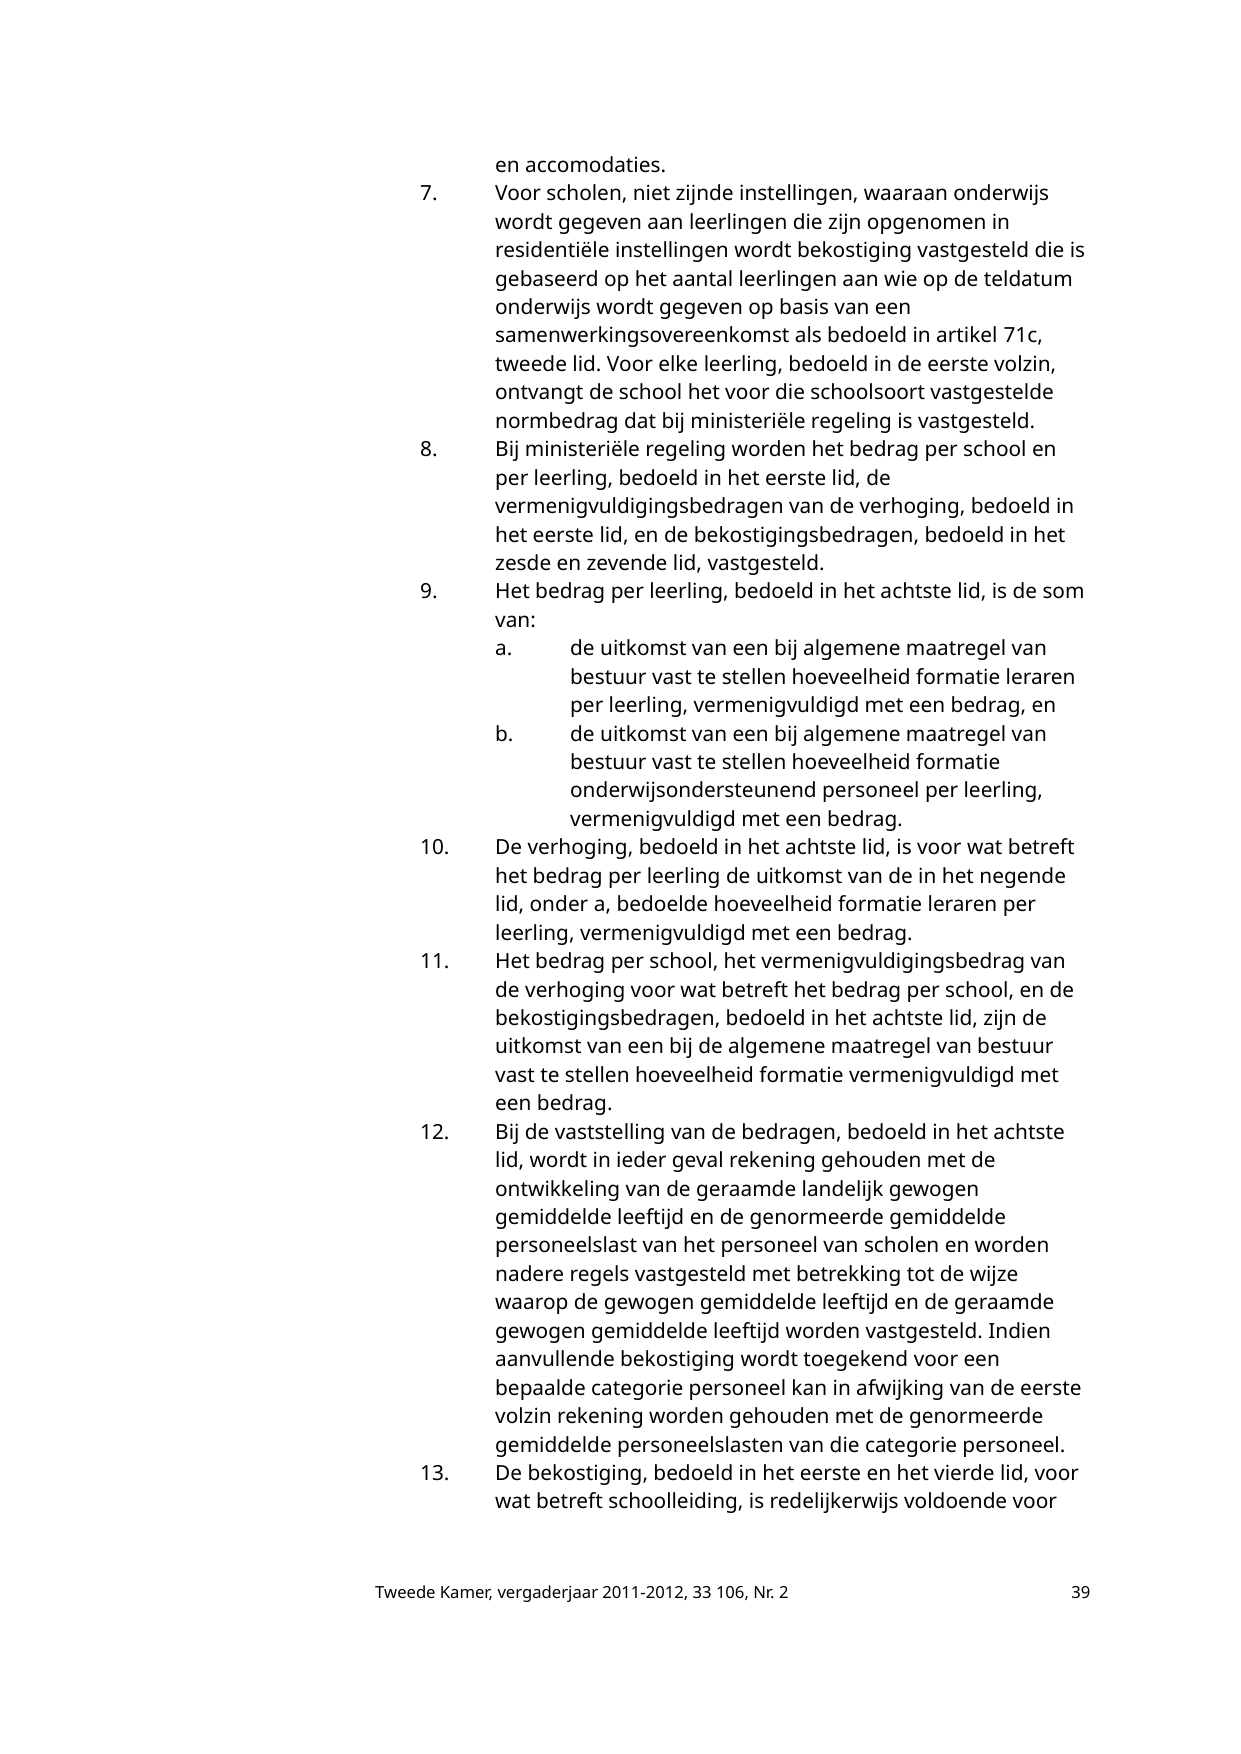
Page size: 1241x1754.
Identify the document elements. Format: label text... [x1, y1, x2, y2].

list Het bedrag per school, het vermenigvuldigingsbedrag van de verhoging voor wat betreft het bedrag per school, en de bekostigingsbedragen, bedoeld in het achtste lid, zijn de uitkomst van een bij de algemene maatregel van bestuur vast te stellen hoeveelheid formatie vermenigvuldigd met een bedrag. [420, 946, 1090, 1117]
list de uitkomst van een bij algemene maatregel van bestuur vast te stellen hoeveelheid formatie leraren per leerling, vermenigvuldigd met een bedrag, en [495, 633, 1090, 719]
list Bij de vaststelling van de bedragen, bedoeld in het achtste lid, wordt in ieder geval rekening gehouden met de ontwikkeling van de geraamde landelijk gewogen gemiddelde leeftijd en de genormeerde gemiddelde personeelslast van het personeel van scholen en worden nadere regels vastgesteld met betrekking tot de wijze waarop de gewogen gemiddelde leeftijd en de geraamde gewogen gemiddelde leeftijd worden vastgesteld. Indien aanvullende bekostiging wordt toegekend voor een bepaalde categorie personeel kan in afwijking van de eerste volzin rekening worden gehouden met de genormeerde gemiddelde personeelslasten van die categorie personeel. [420, 1117, 1090, 1458]
list en accomodaties. [420, 150, 1090, 178]
list De verhoging, bedoeld in het achtste lid, is voor wat betreft het bedrag per leerling de uitkomst van de in het negende lid, onder a, bedoelde hoeveelheid formatie leraren per leerling, vermenigvuldigd met een bedrag. [420, 832, 1090, 946]
list de uitkomst van een bij algemene maatregel van bestuur vast te stellen hoeveelheid formatie onderwijsondersteunend personeel per leerling, vermenigvuldigd met een bedrag. [495, 719, 1090, 832]
list Voor scholen, niet zijnde instellingen, waaraan onderwijs wordt gegeven aan leerlingen die zijn opgenomen in residentiële instellingen wordt bekostiging vastgesteld die is gebaseerd op het aantal leerlingen aan wie op de teldatum onderwijs wordt gegeven op basis van een samenwerkingsovereenkomst als bedoeld in artikel 71c, tweede lid. Voor elke leerling, bedoeld in de eerste volzin, ontvangt de school het voor die schoolsoort vastgestelde normbedrag dat bij ministeriële regeling is vastgesteld. [420, 178, 1090, 434]
list Het bedrag per leerling, bedoeld in het achtste lid, is de som van: [420, 577, 1090, 633]
list Bij ministeriële regeling worden het bedrag per school en per leerling, bedoeld in het eerste lid, de vermenigvuldigingsbedragen van de verhoging, bedoeld in het eerste lid, en de bekostigingsbedragen, bedoeld in het zesde en zevende lid, vastgesteld. [420, 434, 1090, 577]
list De bekostiging, bedoeld in het eerste en het vierde lid, voor wat betreft schoolleiding, is redelijkerwijs voldoende voor [420, 1458, 1090, 1515]
